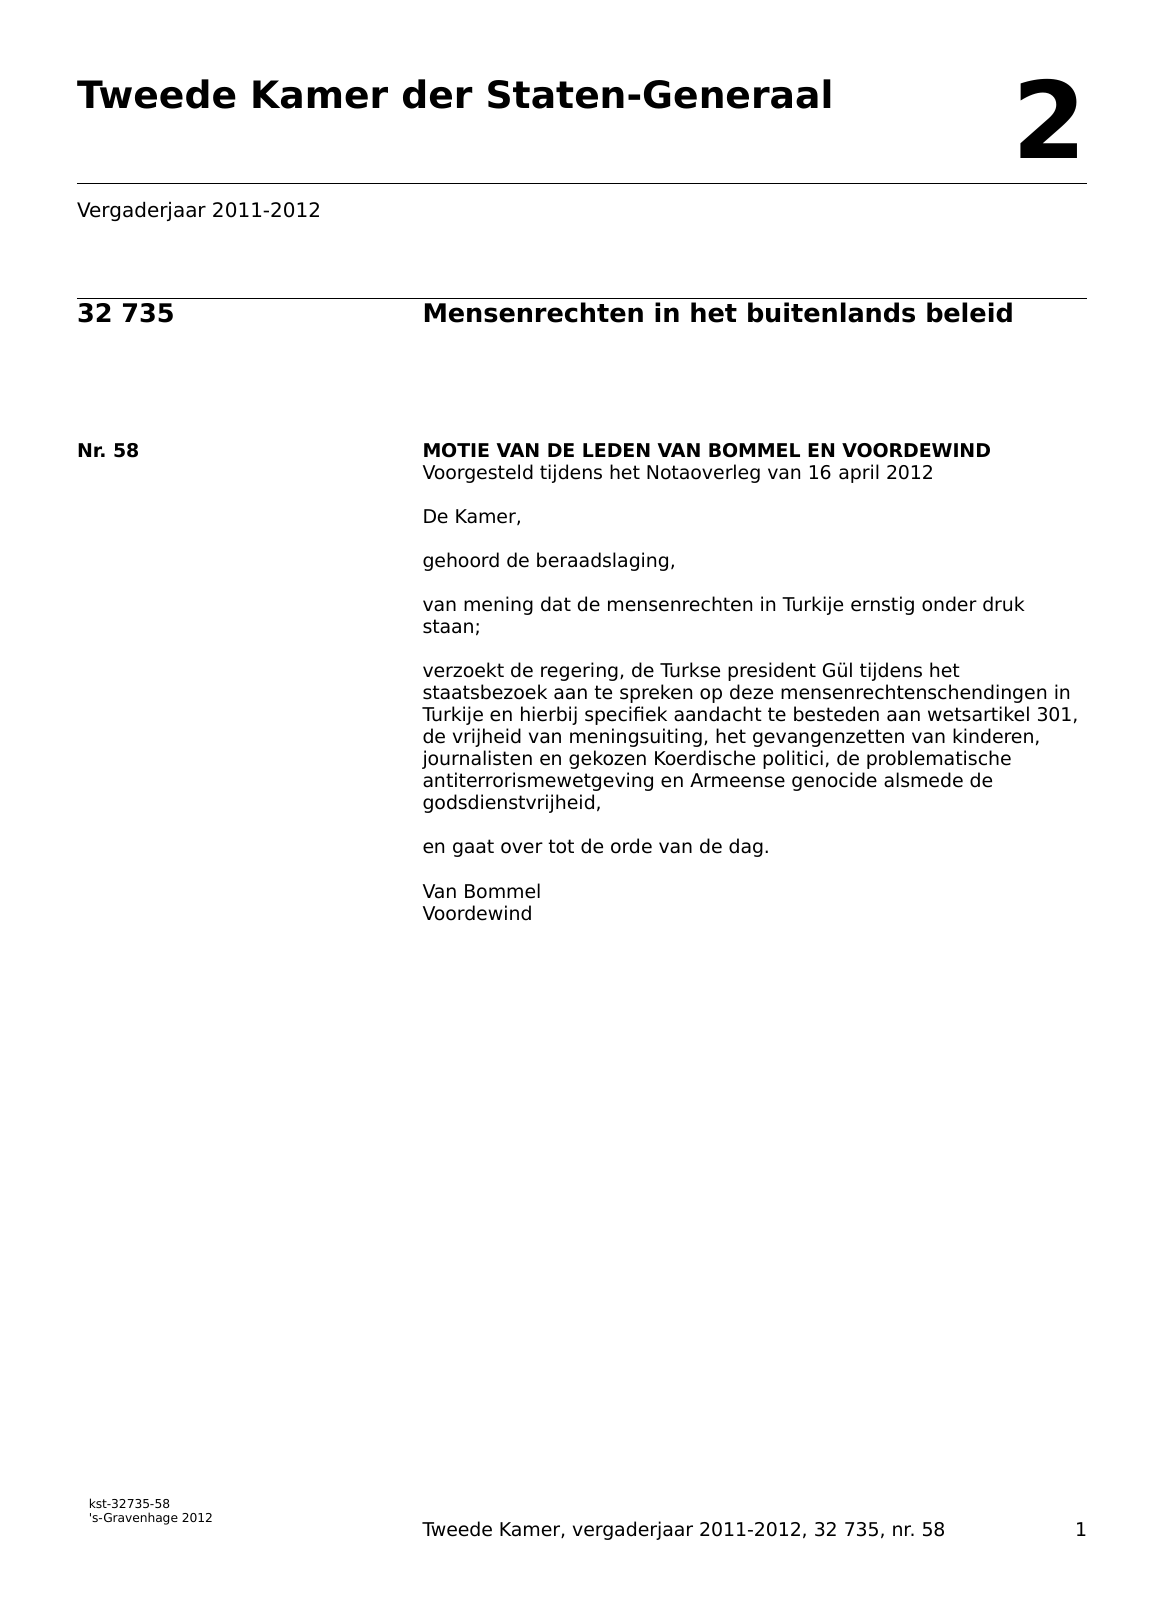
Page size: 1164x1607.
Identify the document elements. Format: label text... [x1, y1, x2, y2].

text Van Bommel [422, 881, 1087, 902]
text van mening dat de mensenrechten in Turkije ernstig onder druk staan; [422, 594, 1087, 638]
table_header Tweede Kamer der Staten-Generaal [77, 59, 886, 183]
subtitle Nr. 58 MOTIE VAN DE LEDEN VAN BOMMEL EN VOORDEWIND [77, 440, 1087, 462]
text De Kamer, [422, 506, 1087, 528]
text kst-32735-58 [88, 1497, 323, 1511]
subtitle 32 735 Mensenrechten in het buitenlands beleid [77, 299, 1087, 329]
text en gaat over tot de orde van de dag. [422, 836, 1087, 858]
text 's-Gravenhage 2012 [88, 1511, 323, 1525]
text Voorgesteld tijdens het Notaoverleg van 16 april 2012 [422, 462, 1087, 484]
text Voordewind [422, 902, 1087, 924]
table_cell Vergaderjaar 2011-2012 [77, 184, 1087, 298]
table_header 2 [886, 59, 1087, 183]
text verzoekt de regering, de Turkse president Gül tijdens het staatsbezoek aan te spreken op deze mensenrechtenschendingen in Turkije en hierbij specifiek aandacht te besteden aan wetsartikel 301, de vrijheid van meningsuiting, het gevangenzetten van kinderen, journalisten en gekozen Koerdische politici, de problematische antiterrorismewetgeving en Armeense genocide alsmede de godsdienstvrijheid, [422, 660, 1087, 814]
text gehoord de beraadslaging, [422, 550, 1087, 572]
